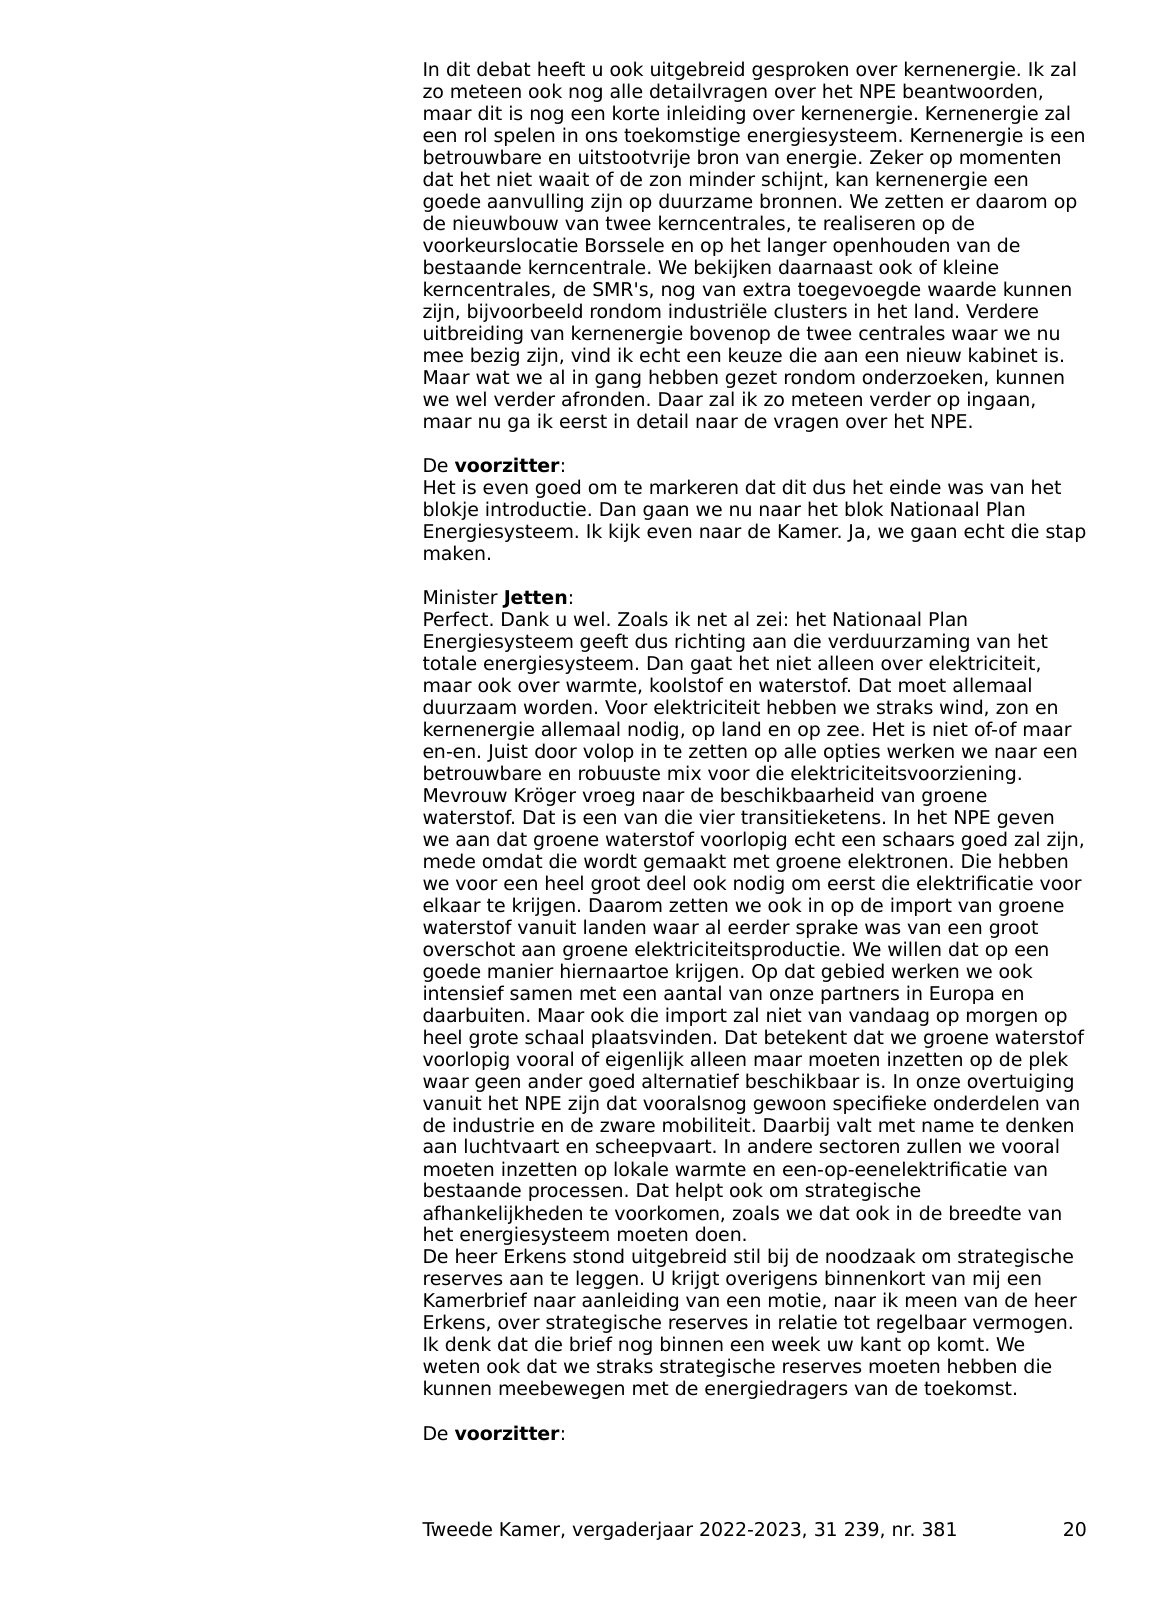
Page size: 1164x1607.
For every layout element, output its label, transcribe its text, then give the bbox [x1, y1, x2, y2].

text De heer Erkens stond uitgebreid stil bij de noodzaak om strategische reserves aan te leggen. U krijgt overigens binnenkort van mij een Kamerbrief naar aanleiding van een motie, naar ik meen van de heer Erkens, over strategische reserves in relatie tot regelbaar vermogen. Ik denk dat die brief nog binnen een week uw kant op komt. We weten ook dat we straks strategische reserves moeten hebben die kunnen meebewegen met de energiedragers van de toekomst. [422, 1246, 1087, 1400]
text Het is even goed om te markeren dat dit dus het einde was van het blokje introductie. Dan gaan we nu naar het blok Nationaal Plan Energiesysteem. Ik kijk even naar de Kamer. Ja, we gaan echt die stap maken. [422, 477, 1087, 565]
text In dit debat heeft u ook uitgebreid gesproken over kernenergie. Ik zal zo meteen ook nog alle detailvragen over het NPE beantwoorden, maar dit is nog een korte inleiding over kernenergie. Kernenergie zal een rol spelen in ons toekomstige energiesysteem. Kernenergie is een betrouwbare en uitstootvrije bron van energie. Zeker op momenten dat het niet waait of de zon minder schijnt, kan kernenergie een goede aanvulling zijn op duurzame bronnen. We zetten er daarom op de nieuwbouw van twee kerncentrales, te realiseren op de voorkeurslocatie Borssele en op het langer openhouden van de bestaande kerncentrale. We bekijken daarnaast ook of kleine kerncentrales, de SMR's, nog van extra toegevoegde waarde kunnen zijn, bijvoorbeeld rondom industriële clusters in het land. Verdere uitbreiding van kernenergie bovenop de twee centrales waar we nu mee bezig zijn, vind ik echt een keuze die aan een nieuw kabinet is. Maar wat we al in gang hebben gezet rondom onderzoeken, kunnen we wel verder afronden. Daar zal ik zo meteen verder op ingaan, maar nu ga ik eerst in detail naar de vragen over het NPE. [422, 59, 1087, 433]
text Mevrouw Kröger vroeg naar de beschikbaarheid van groene waterstof. Dat is een van die vier transitieketens. In het NPE geven we aan dat groene waterstof voorlopig echt een schaars goed zal zijn, mede omdat die wordt gemaakt met groene elektronen. Die hebben we voor een heel groot deel ook nodig om eerst die elektrificatie voor elkaar te krijgen. Daarom zetten we ook in op de import van groene waterstof vanuit landen waar al eerder sprake was van een groot overschot aan groene elektriciteitsproductie. We willen dat op een goede manier hiernaartoe krijgen. Op dat gebied werken we ook intensief samen met een aantal van onze partners in Europa en daarbuiten. Maar ook die import zal niet van vandaag op morgen op heel grote schaal plaatsvinden. Dat betekent dat we groene waterstof voorlopig vooral of eigenlijk alleen maar moeten inzetten op de plek waar geen ander goed alternatief beschikbaar is. In onze overtuiging vanuit het NPE zijn dat vooralsnog gewoon specifieke onderdelen van de industrie en de zware mobiliteit. Daarbij valt met name te denken aan luchtvaart en scheepvaart. In andere sectoren zullen we vooral moeten inzetten op lokale warmte en een-op-eenelektrificatie van bestaande processen. Dat helpt ook om strategische afhankelijkheden te voorkomen, zoals we dat ook in de breedte van het energiesysteem moeten doen. [422, 785, 1087, 1246]
text Perfect. Dank u wel. Zoals ik net al zei: het Nationaal Plan Energiesysteem geeft dus richting aan die verduurzaming van het totale energiesysteem. Dan gaat het niet alleen over elektriciteit, maar ook over warmte, koolstof en waterstof. Dat moet allemaal duurzaam worden. Voor elektriciteit hebben we straks wind, zon en kernenergie allemaal nodig, op land en op zee. Het is niet of-of maar en-en. Juist door volop in te zetten op alle opties werken we naar een betrouwbare en robuuste mix voor die elektriciteitsvoorziening. [422, 609, 1087, 785]
text Minister Jetten: [422, 587, 1087, 609]
text De voorzitter: [422, 455, 1087, 477]
text De voorzitter: [422, 1422, 1087, 1444]
